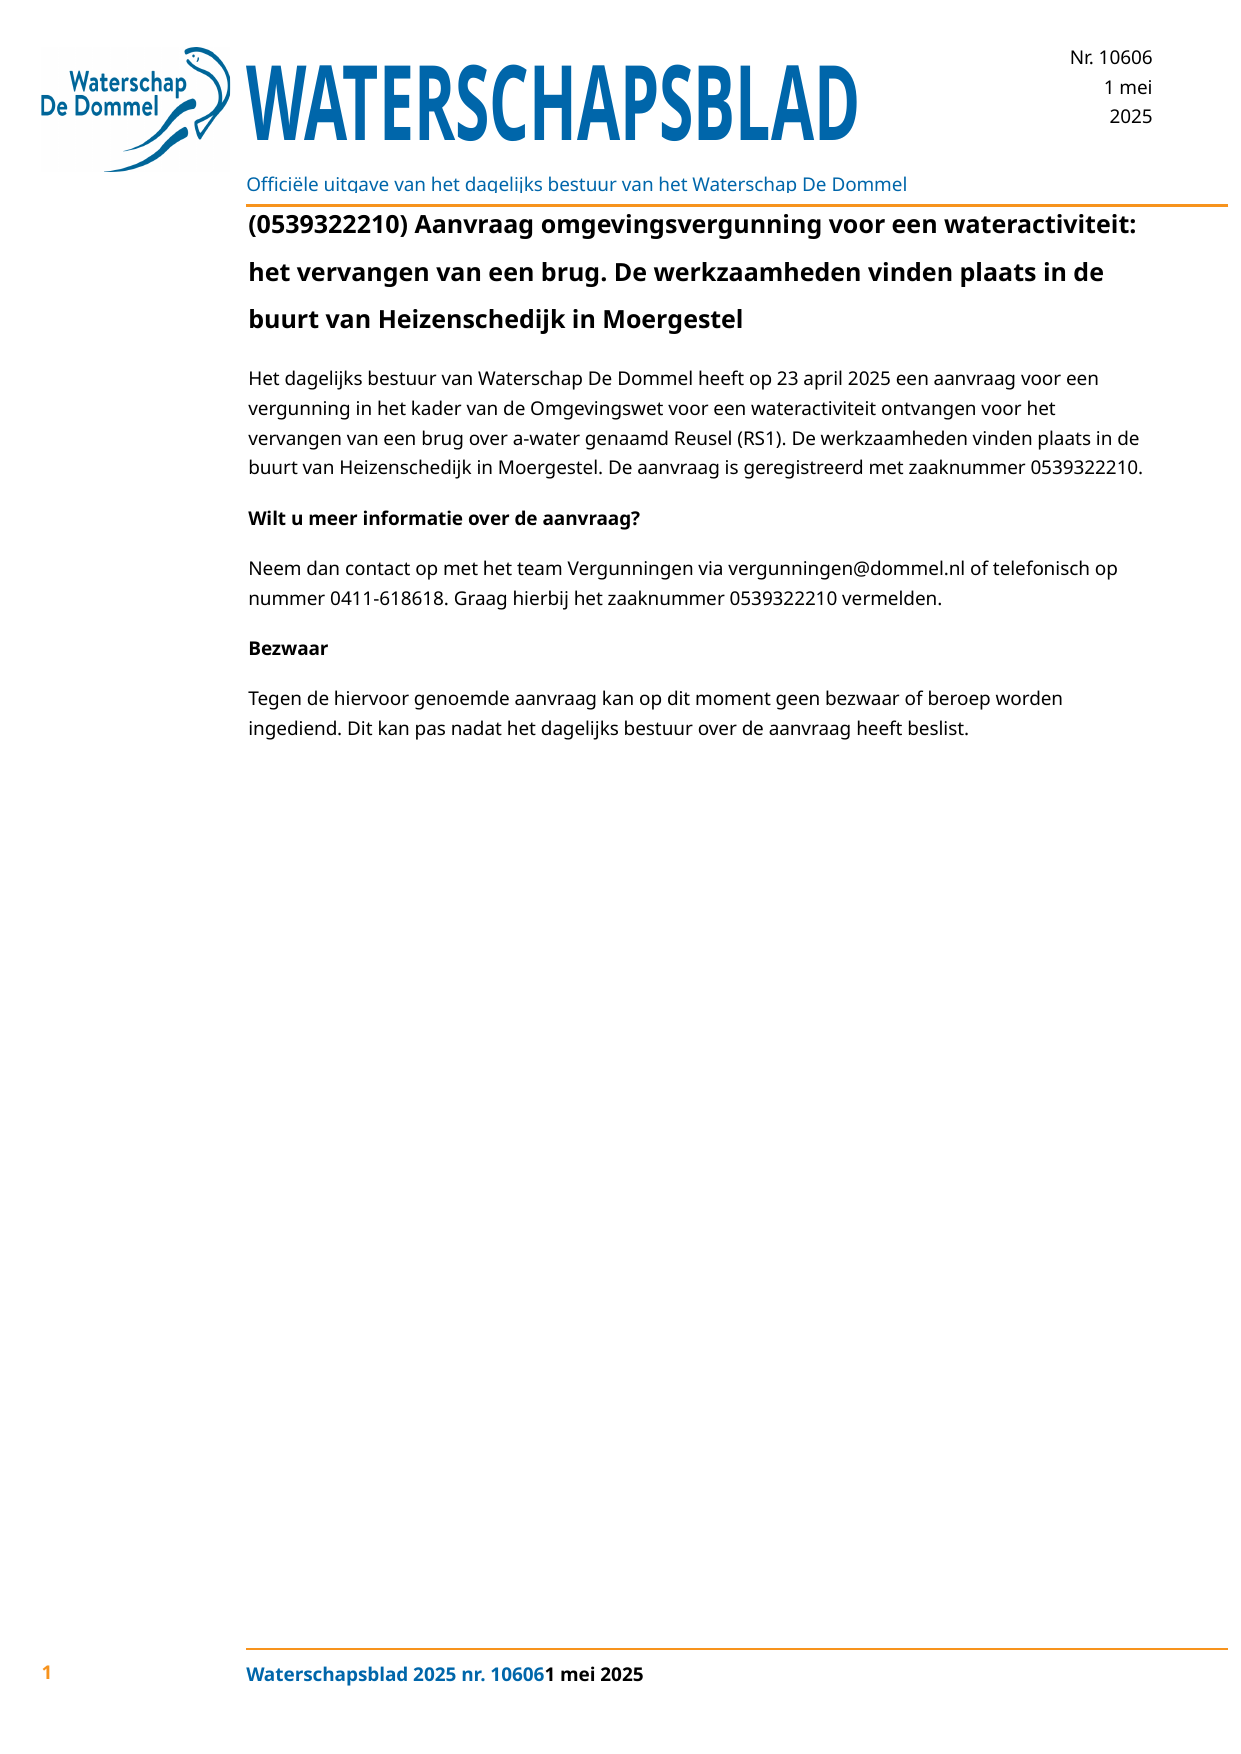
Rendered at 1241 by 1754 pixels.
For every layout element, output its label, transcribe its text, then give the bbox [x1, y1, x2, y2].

text Bezwaar [248, 635, 1152, 661]
picture [45, 99, 51, 111]
picture [204, 47, 231, 76]
picture [198, 118, 210, 131]
text Tegen de hiervoor genoemde aanvraag kan op dit moment geen bezwaar of beroep worden ingediend. Dit kan pas nadat het dagelijks bestuur over de aanvraag heeft beslist. [248, 686, 1152, 741]
text (0539322210) Aanvraag omgevingsvergunning voor een wateractiviteit: het vervangen van een brug. De werkzaamheden vinden plaats in de buurt van Heizenschedijk in Moergestel [248, 207, 1152, 336]
picture [41, 47, 231, 172]
text Het dagelijks bestuur van Waterschap De Dommel heeft op 23 april 2025 een aanvraag voor een vergunning in het kader van de Omgevingswet voor een wateractiviteit ontvangen voor het vervangen van een brug over a-water genaamd Reusel (RS1). De werkzaamheden vinden plaats in de buurt van Heizenschedijk in Moergestel. De aanvraag is geregistreerd met zaaknummer 0539322210. [248, 366, 1152, 480]
text Neem dan contact op met het team Vergunningen via vergunningen@dommel.nl of telefonisch op nummer 0411-618618. Graag hierbij het zaaknummer 0539322210 vermelden. [248, 555, 1152, 610]
text Wilt u meer informatie over de aanvraag? [248, 505, 1152, 530]
